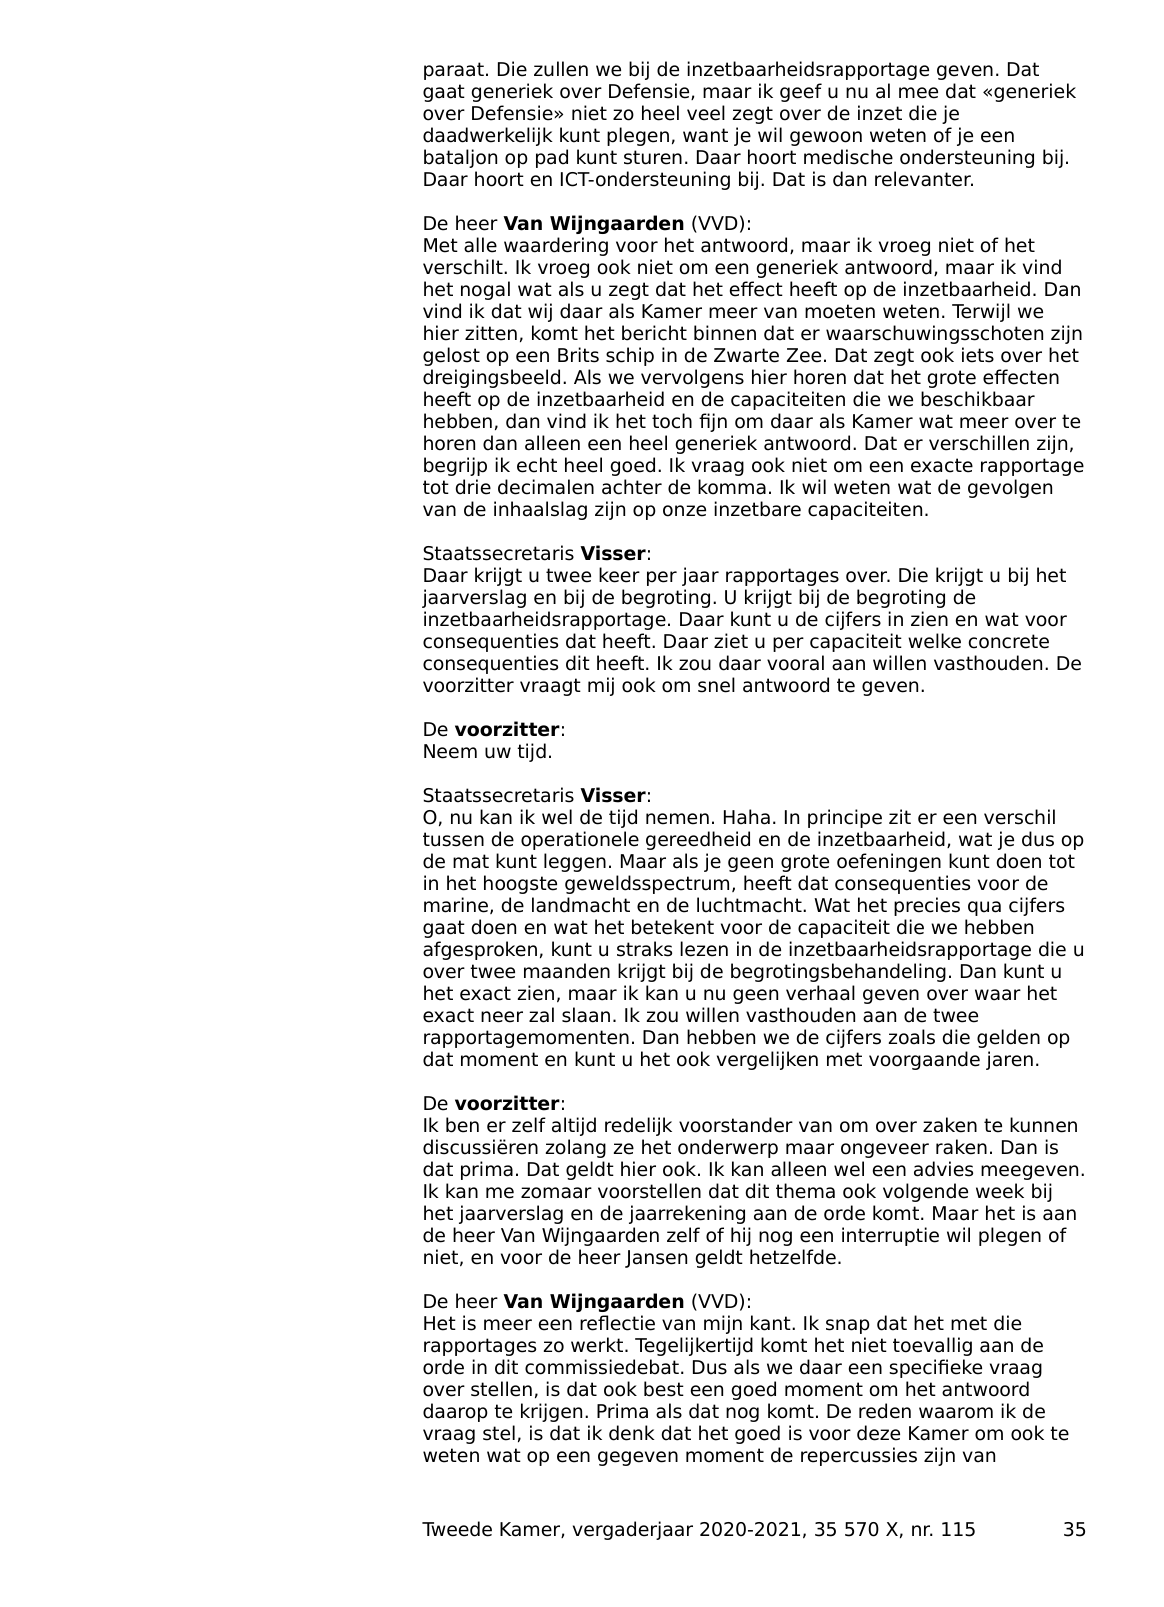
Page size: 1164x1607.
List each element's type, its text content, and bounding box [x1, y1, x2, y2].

text Het is meer een reflectie van mijn kant. Ik snap dat het met die rapportages zo werkt. Tegelijkertijd komt het niet toevallig aan de orde in dit commissiedebat. Dus als we daar een specifieke vraag over stellen, is dat ook best een goed moment om het antwoord daarop te krijgen. Prima als dat nog komt. De reden waarom ik de vraag stel, is dat ik denk dat het goed is voor deze Kamer om ook te weten wat op een gegeven moment de repercussies zijn van [422, 1313, 1087, 1467]
text De voorzitter: [422, 719, 1087, 741]
text Staatssecretaris Visser: [422, 543, 1087, 565]
text paraat. Die zullen we bij de inzetbaarheidsrapportage geven. Dat gaat generiek over Defensie, maar ik geef u nu al mee dat «generiek over Defensie» niet zo heel veel zegt over de inzet die je daadwerkelijk kunt plegen, want je wil gewoon weten of je een bataljon op pad kunt sturen. Daar hoort medische ondersteuning bij. Daar hoort en ICT-ondersteuning bij. Dat is dan relevanter. [422, 59, 1087, 191]
text Staatssecretaris Visser: [422, 785, 1087, 807]
text O, nu kan ik wel de tijd nemen. Haha. In principe zit er een verschil tussen de operationele gereedheid en de inzetbaarheid, wat je dus op de mat kunt leggen. Maar als je geen grote oefeningen kunt doen tot in het hoogste geweldsspectrum, heeft dat consequenties voor de marine, de landmacht en de luchtmacht. Wat het precies qua cijfers gaat doen en wat het betekent voor de capaciteit die we hebben afgesproken, kunt u straks lezen in de inzetbaarheidsrapportage die u over twee maanden krijgt bij de begrotingsbehandeling. Dan kunt u het exact zien, maar ik kan u nu geen verhaal geven over waar het exact neer zal slaan. Ik zou willen vasthouden aan de twee rapportagemomenten. Dan hebben we de cijfers zoals die gelden op dat moment en kunt u het ook vergelijken met voorgaande jaren. [422, 807, 1087, 1071]
text De voorzitter: [422, 1093, 1087, 1115]
text Ik ben er zelf altijd redelijk voorstander van om over zaken te kunnen discussiëren zolang ze het onderwerp maar ongeveer raken. Dan is dat prima. Dat geldt hier ook. Ik kan alleen wel een advies meegeven. Ik kan me zomaar voorstellen dat dit thema ook volgende week bij het jaarverslag en de jaarrekening aan de orde komt. Maar het is aan de heer Van Wijngaarden zelf of hij nog een interruptie wil plegen of niet, en voor de heer Jansen geldt hetzelfde. [422, 1115, 1087, 1269]
text Daar krijgt u twee keer per jaar rapportages over. Die krijgt u bij het jaarverslag en bij de begroting. U krijgt bij de begroting de inzetbaarheidsrapportage. Daar kunt u de cijfers in zien en wat voor consequenties dat heeft. Daar ziet u per capaciteit welke concrete consequenties dit heeft. Ik zou daar vooral aan willen vasthouden. De voorzitter vraagt mij ook om snel antwoord te geven. [422, 565, 1087, 697]
text Neem uw tijd. [422, 741, 1087, 763]
text De heer Van Wijngaarden (VVD): [422, 1291, 1087, 1313]
text Met alle waardering voor het antwoord, maar ik vroeg niet of het verschilt. Ik vroeg ook niet om een generiek antwoord, maar ik vind het nogal wat als u zegt dat het effect heeft op de inzetbaarheid. Dan vind ik dat wij daar als Kamer meer van moeten weten. Terwijl we hier zitten, komt het bericht binnen dat er waarschuwingsschoten zijn gelost op een Brits schip in de Zwarte Zee. Dat zegt ook iets over het dreigingsbeeld. Als we vervolgens hier horen dat het grote effecten heeft op de inzetbaarheid en de capaciteiten die we beschikbaar hebben, dan vind ik het toch fijn om daar als Kamer wat meer over te horen dan alleen een heel generiek antwoord. Dat er verschillen zijn, begrijp ik echt heel goed. Ik vraag ook niet om een exacte rapportage tot drie decimalen achter de komma. Ik wil weten wat de gevolgen van de inhaalslag zijn op onze inzetbare capaciteiten. [422, 235, 1087, 521]
text De heer Van Wijngaarden (VVD): [422, 213, 1087, 235]
